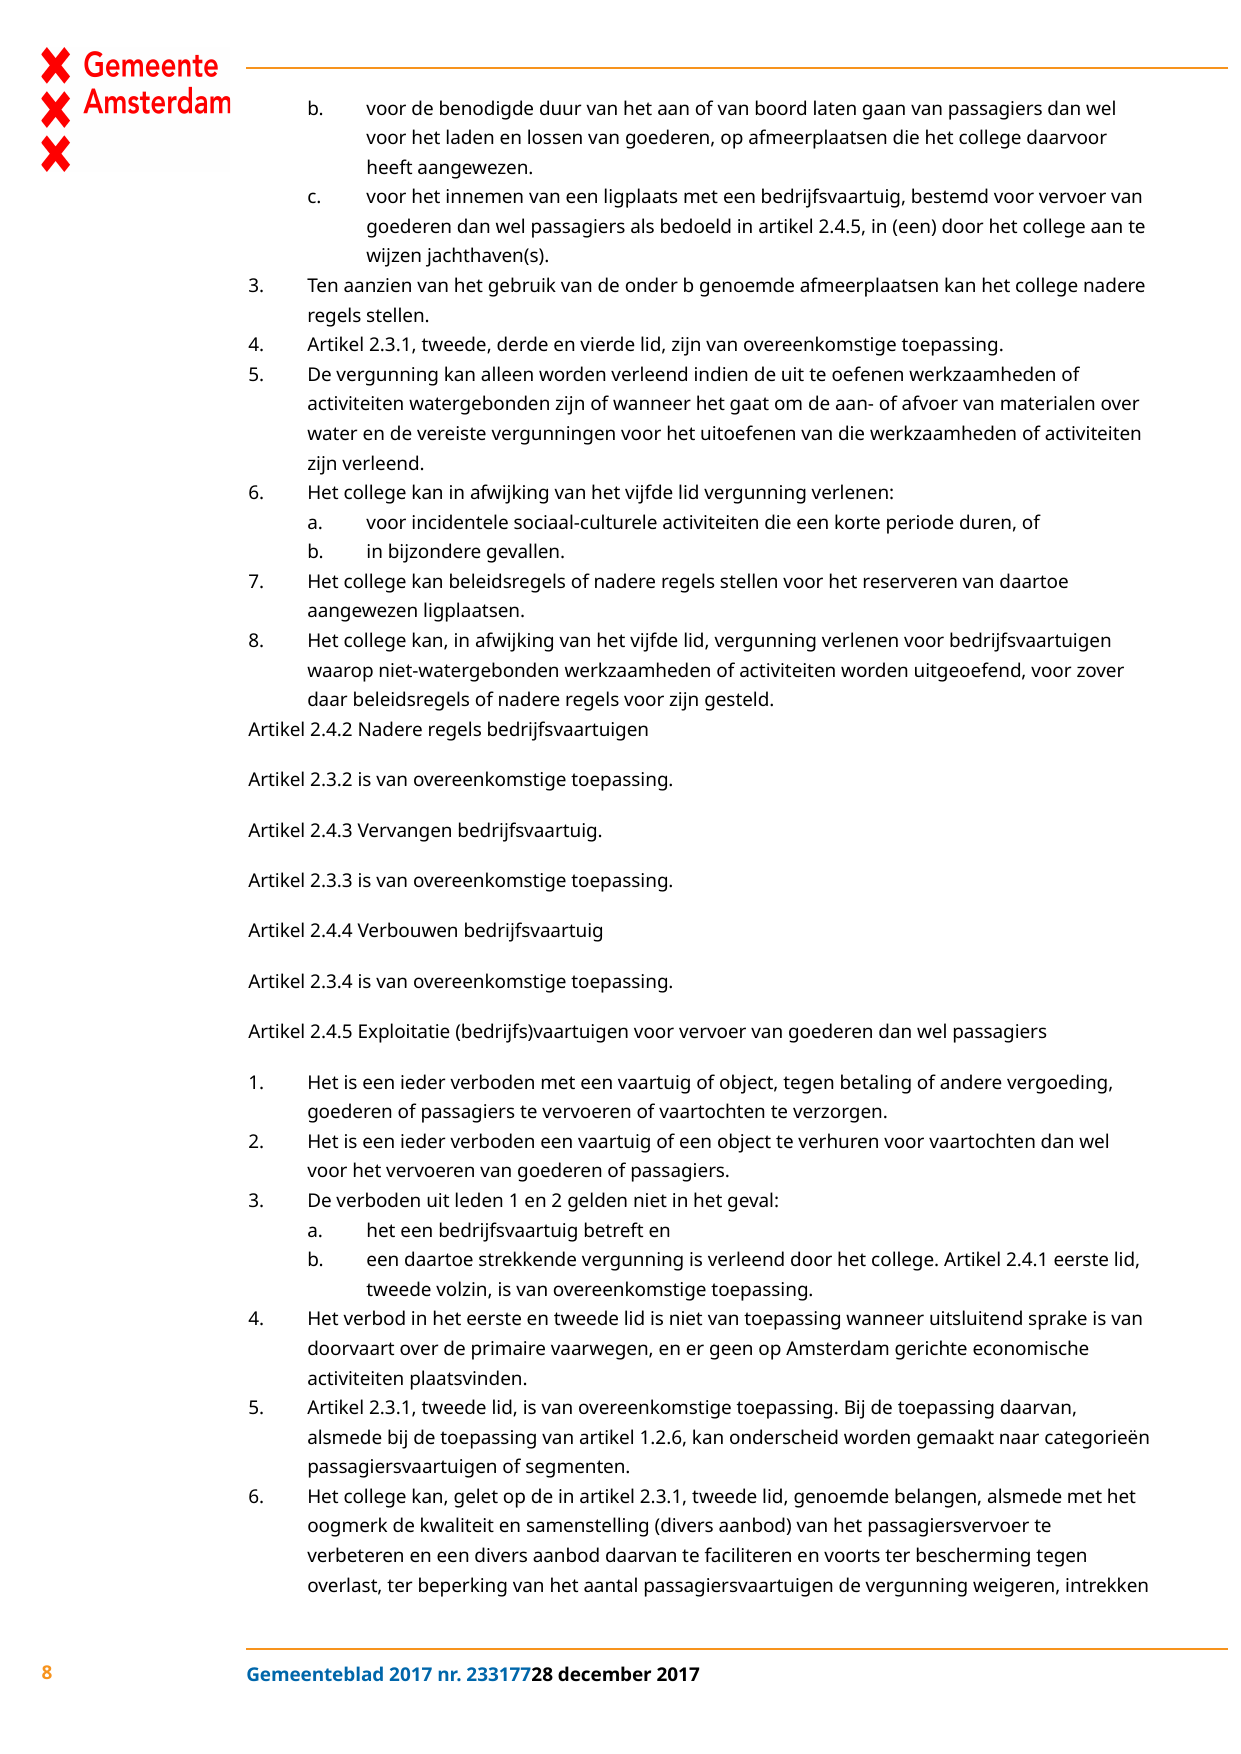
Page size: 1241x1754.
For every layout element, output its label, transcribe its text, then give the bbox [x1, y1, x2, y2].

list Ten aanzien van het gebruik van de onder b genoemde afmeerplaatsen kan het college nadere regels stellen. [248, 272, 1152, 328]
list Het college kan, in afwijking van het vijfde lid, vergunning verlenen voor bedrijfsvaartuigen waarop niet-watergebonden werkzaamheden of activiteiten worden uitgeoefend, voor zover daar beleidsregels of nadere regels voor zijn gesteld. [248, 627, 1152, 712]
list Artikel 2.3.1, tweede lid, is van overeenkomstige toepassing. Bij de toepassing daarvan, alsmede bij de toepassing van artikel 1.2.6, kan onderscheid worden gemaakt naar categorieën passagiersvaartuigen of segmenten. [248, 1394, 1152, 1479]
list in bijzondere gevallen. [307, 538, 1152, 564]
list De vergunning kan alleen worden verleend indien de uit te oefenen werkzaamheden of activiteiten watergebonden zijn of wanneer het gaat om de aan- of afvoer van materialen over water en de vereiste vergunningen voor het uitoefenen van die werkzaamheden of activiteiten zijn verleend. [248, 361, 1152, 476]
list het een bedrijfsvaartuig betreft en [307, 1217, 1152, 1243]
text Artikel 2.4.3 Vervangen bedrijfsvaartuig. [248, 817, 1152, 843]
text Artikel 2.4.5 Exploitatie (bedrijfs)vaartuigen voor vervoer van goederen dan wel passagiers [248, 1018, 1152, 1044]
list Het college kan beleidsregels of nadere regels stellen voor het reserveren van daartoe aangewezen ligplaatsen. [248, 568, 1152, 623]
list De verboden uit leden 1 en 2 gelden niet in het geval: [248, 1187, 1152, 1213]
list Het verbod in het eerste en tweede lid is niet van toepassing wanneer uitsluitend sprake is van doorvaart over de primaire vaarwegen, en er geen op Amsterdam gerichte economische activiteiten plaatsvinden. [248, 1306, 1152, 1391]
list voor incidentele sociaal-culturele activiteiten die een korte periode duren, of [307, 509, 1152, 535]
text Artikel 2.4.4 Verbouwen bedrijfsvaartuig [248, 918, 1152, 943]
list Artikel 2.3.1, tweede, derde en vierde lid, zijn van overeenkomstige toepassing. [248, 331, 1152, 357]
text Artikel 2.3.2 is van overeenkomstige toepassing. [248, 766, 1152, 792]
list Het is een ieder verboden met een vaartuig of object, tegen betaling of andere vergoeding, goederen of passagiers te vervoeren of vaartochten te verzorgen. [248, 1069, 1152, 1124]
list voor het innemen van een ligplaats met een bedrijfsvaartuig, bestemd voor vervoer van goederen dan wel passagiers als bedoeld in artikel 2.4.5, in (een) door het college aan te wijzen jachthaven(s). [307, 183, 1152, 268]
text Artikel 2.3.4 is van overeenkomstige toepassing. [248, 968, 1152, 994]
list Het is een ieder verboden een vaartuig of een object te verhuren voor vaartochten dan wel voor het vervoeren van goederen of passagiers. [248, 1128, 1152, 1183]
list Het college kan, gelet op de in artikel 2.3.1, tweede lid, genoemde belangen, alsmede met het oogmerk de kwaliteit en samenstelling (divers aanbod) van het passagiersvervoer te verbeteren en een divers aanbod daarvan te faciliteren en voorts ter bescherming tegen overlast, ter beperking van het aantal passagiersvaartuigen de vergunning weigeren, intrekken [248, 1483, 1152, 1598]
text Artikel 2.4.2 Nadere regels bedrijfsvaartuigen [248, 716, 1152, 742]
list Het college kan in afwijking van het vijfde lid vergunning verlenen: [248, 479, 1152, 505]
text Artikel 2.3.3 is van overeenkomstige toepassing. [248, 867, 1152, 893]
list een daartoe strekkende vergunning is verleend door het college. Artikel 2.4.1 eerste lid, tweede volzin, is van overeenkomstige toepassing. [307, 1246, 1152, 1302]
picture [41, 47, 231, 172]
list voor de benodigde duur van het aan of van boord laten gaan van passagiers dan wel voor het laden en lossen van goederen, op afmeerplaatsen die het college daarvoor heeft aangewezen. [307, 95, 1152, 180]
